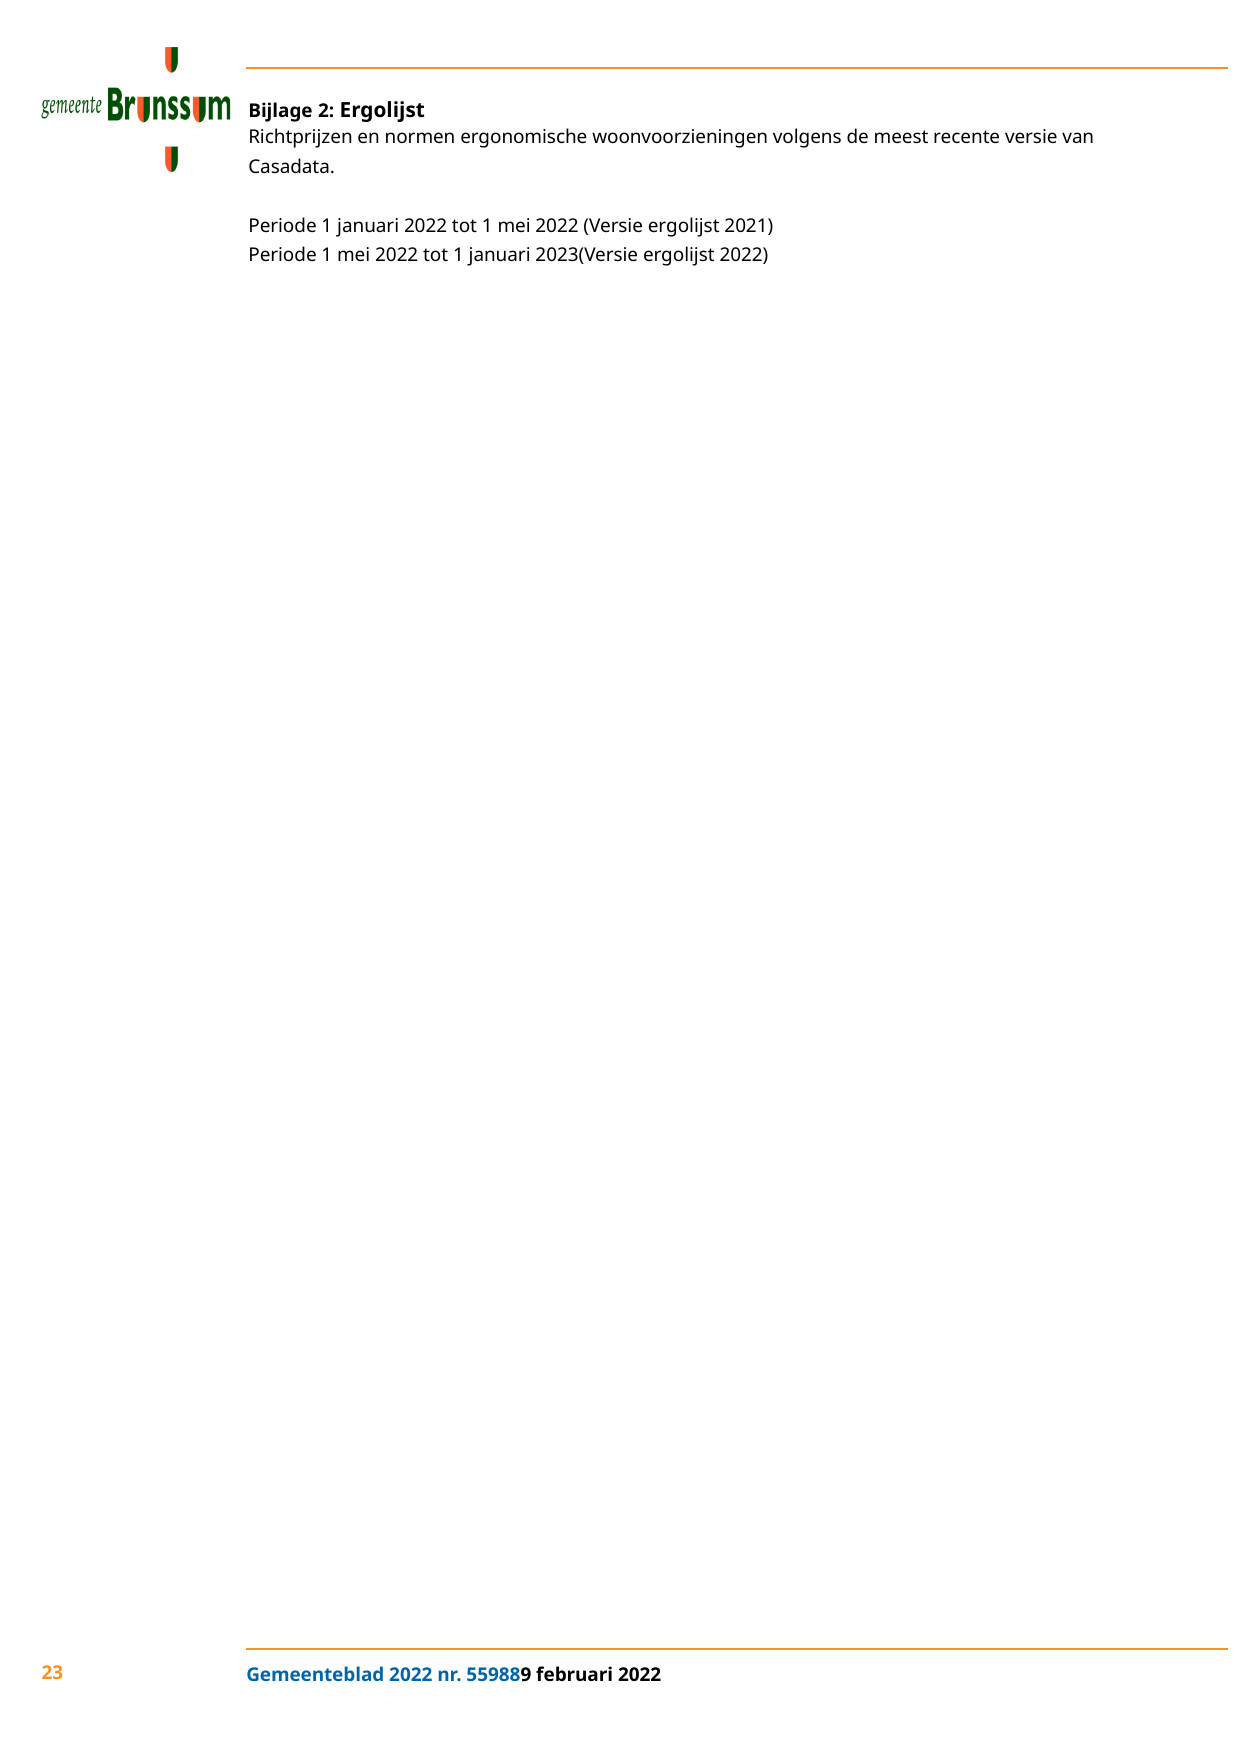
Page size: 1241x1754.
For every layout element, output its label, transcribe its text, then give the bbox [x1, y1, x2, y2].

text Periode 1 januari 2022 tot 1 mei 2022 (Versie ergolijst 2021) [248, 212, 1152, 238]
picture [41, 47, 231, 172]
text Periode 1 mei 2022 tot 1 januari 2023(Versie ergolijst 2022) [248, 242, 1152, 267]
text Richtprijzen en normen ergonomische woonvoorzieningen volgens de meest recente versie van Casadata. [248, 123, 1152, 179]
text Bijlage 2: Ergolijst [248, 95, 1152, 123]
